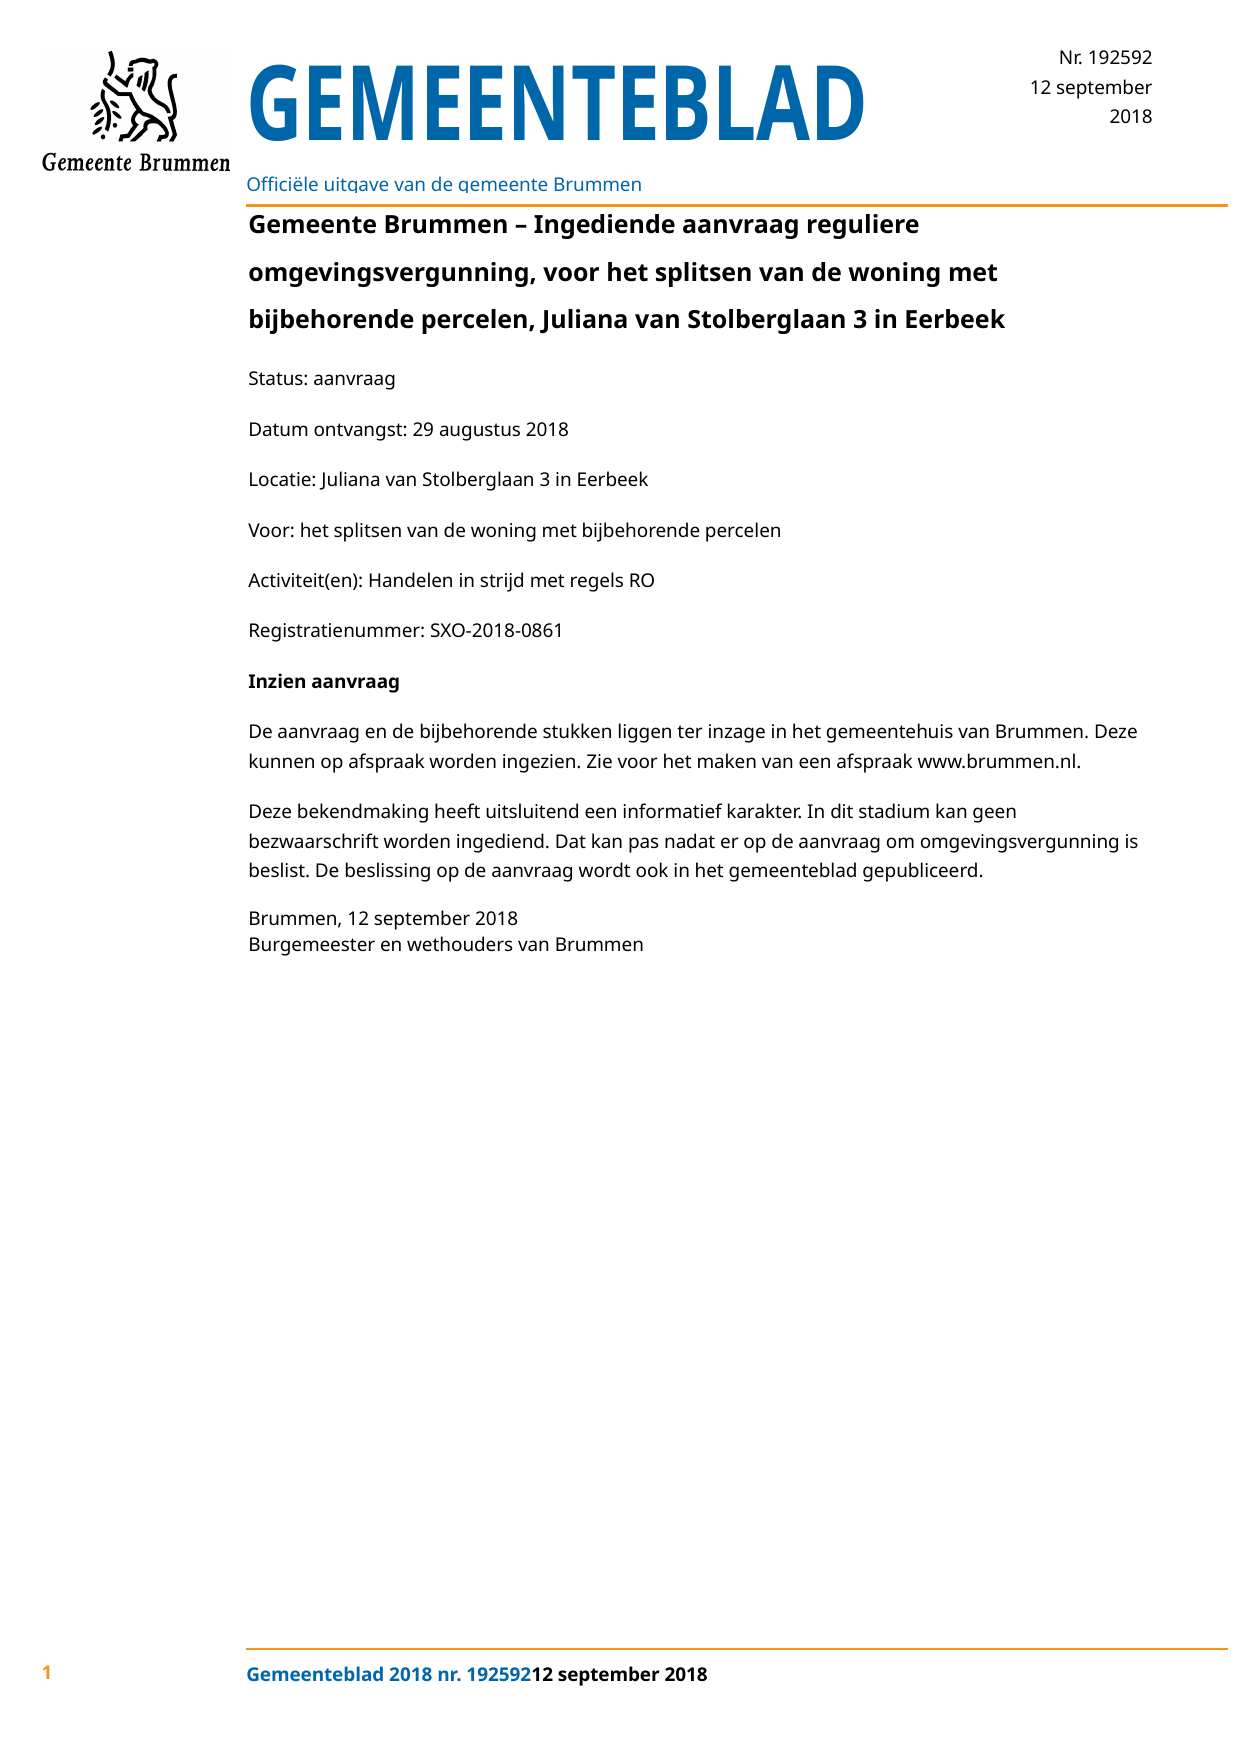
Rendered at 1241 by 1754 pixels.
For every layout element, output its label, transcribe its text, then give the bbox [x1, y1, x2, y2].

text Gemeente Brummen – Ingediende aanvraag reguliere omgevingsvergunning, voor het splitsen van de woning met bijbehorende percelen, Juliana van Stolberglaan 3 in Eerbeek [248, 207, 1152, 336]
text Inzien aanvraag [248, 668, 1152, 694]
text Burgemeester en wethouders van Brummen [248, 931, 1152, 957]
text Deze bekendmaking heeft uitsluitend een informatief karakter. In dit stadium kan geen bezwaarschrift worden ingediend. Dat kan pas nadat er op de aanvraag om omgevingsvergunning is beslist. De beslissing op de aanvraag wordt ook in het gemeenteblad gepubliceerd. [248, 798, 1152, 883]
text Activiteit(en): Handelen in strijd met regels RO [248, 567, 1152, 593]
text Status: aanvraag [248, 366, 1152, 391]
text Locatie: Juliana van Stolberglaan 3 in Eerbeek [248, 466, 1152, 492]
picture [41, 47, 231, 172]
text De aanvraag en de bijbehorende stukken liggen ter inzage in het gemeentehuis van Brummen. Deze kunnen op afspraak worden ingezien. Zie voor het maken van een afspraak www.brummen.nl. [248, 718, 1152, 774]
text Voor: het splitsen van de woning met bijbehorende percelen [248, 517, 1152, 542]
text Registratienummer: SXO-2018-0861 [248, 618, 1152, 643]
text Brummen, 12 september 2018 [248, 905, 1152, 931]
text Datum ontvangst: 29 augustus 2018 [248, 416, 1152, 442]
